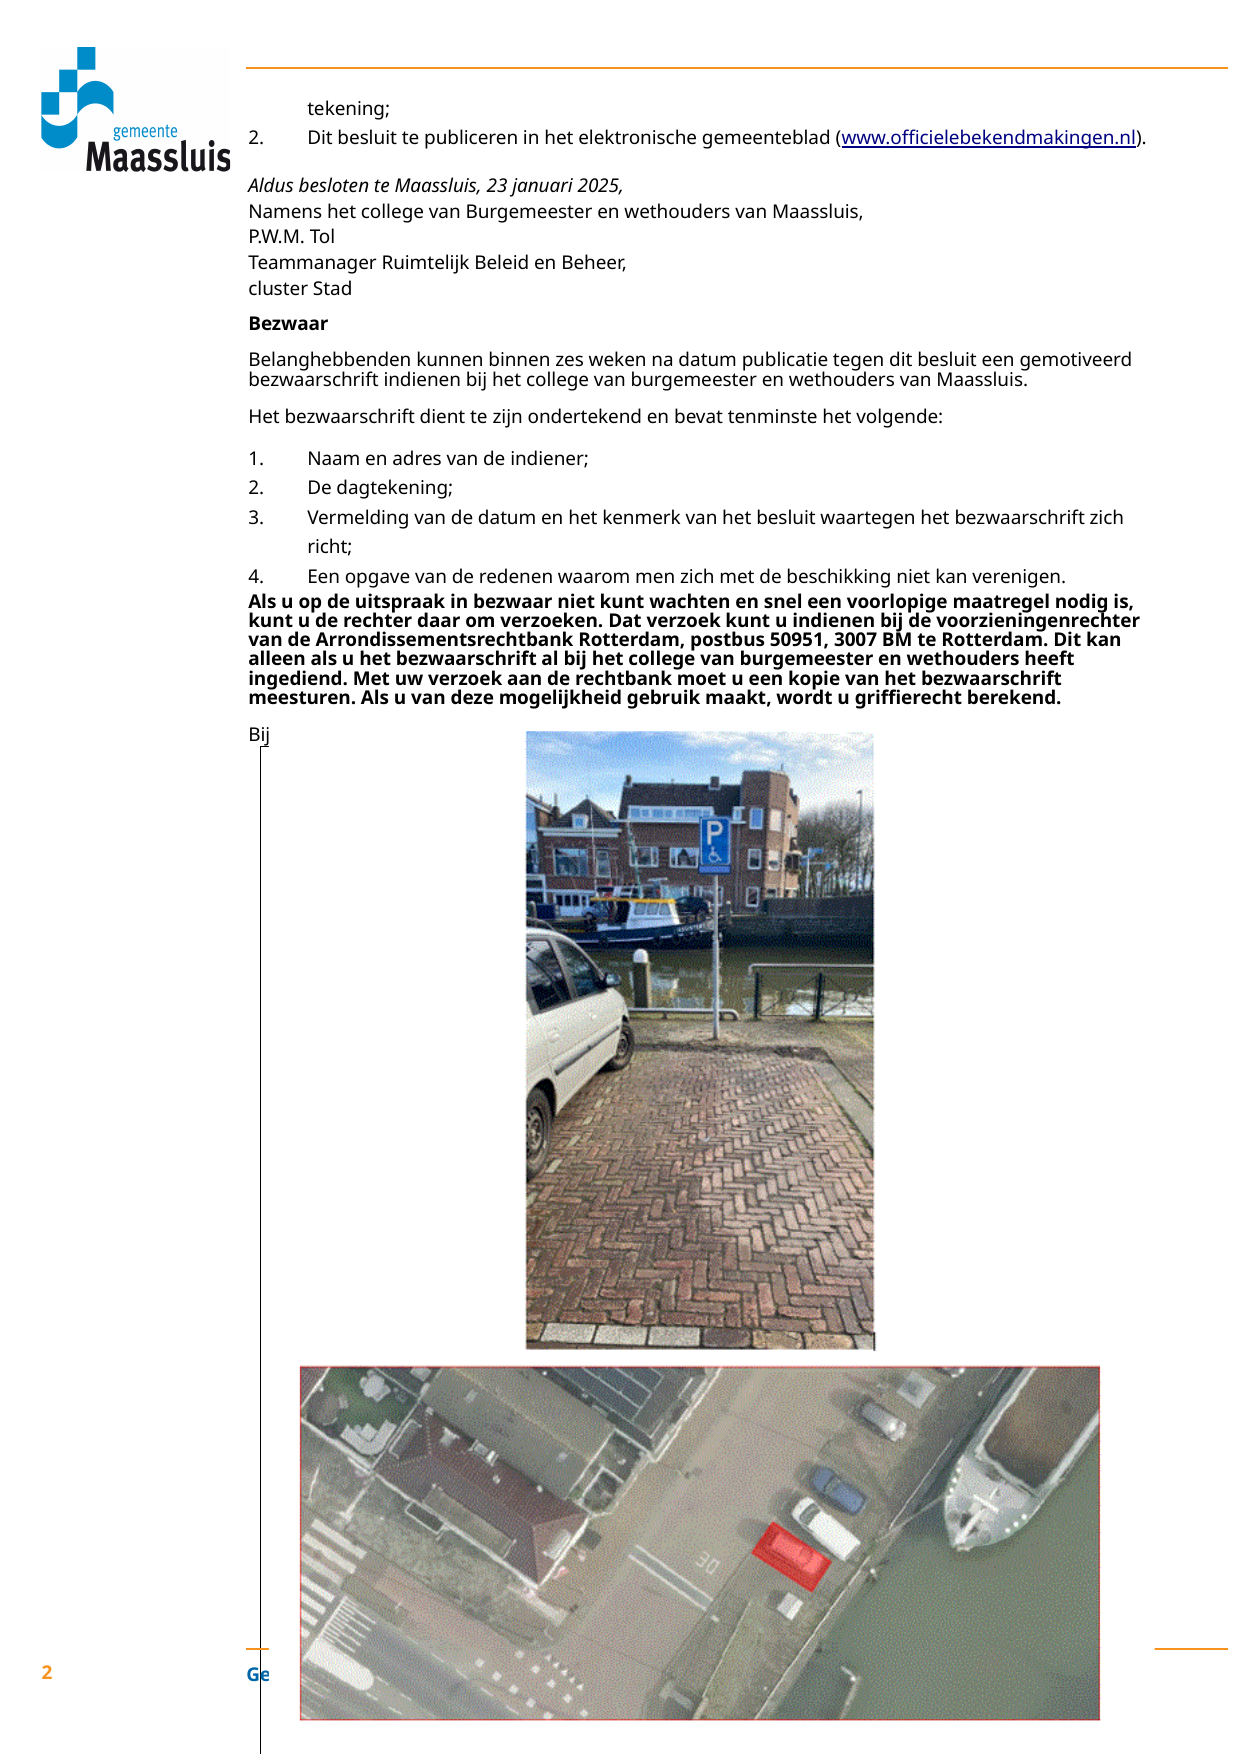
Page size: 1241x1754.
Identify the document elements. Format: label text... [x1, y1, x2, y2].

text P.W.M. Tol [248, 224, 1152, 249]
text Het bezwaarschrift dient te zijn ondertekend en bevat tenminste het volgende: [248, 408, 1152, 427]
text Bezwaar [248, 314, 1152, 334]
text cluster Stad [248, 275, 1152, 301]
text Teammanager Ruimtelijk Beleid en Beheer, [248, 249, 1152, 275]
list Naam en adres van de indiener; [248, 445, 1152, 470]
list tekening; [248, 95, 1152, 121]
text Namens het college van Burgemeester en wethouders van Maassluis, [248, 198, 1152, 224]
list De dagtekening; [248, 474, 1152, 500]
list Een opgave van de redenen waarom men zich met de beschikking niet kan verenigen. [248, 563, 1152, 589]
picture [41, 47, 77, 92]
picture [268, 718, 1155, 1754]
text Als u op de uitspraak in bezwaar niet kunt wachten en snel een voorlopige maatregel nodig is, kunt u de rechter daar om verzoeken. Dat verzoek kunt u indienen bij de voorzieningenrechter van de Arrondissementsrechtbank Rotterdam, postbus 50951, 3007 BM te Rotterdam. Dit kan alleen als u het bezwaarschrift al bij het college van burgemeester en wethouders heeft ingediend. Met uw verzoek aan de rechtbank moet u een kopie van het bezwaarschrift meesturen. Als u van deze mogelijkheid gebruik maakt, wordt u griffierecht berekend. [248, 593, 1152, 708]
list Vermelding van de datum en het kenmerk van het besluit waartegen het bezwaarschrift zich richt; [248, 504, 1152, 559]
picture [41, 47, 231, 172]
text Aldus besloten te Maassluis, 23 januari 2025, [248, 172, 1152, 198]
list Dit besluit te publiceren in het elektronische gemeenteblad (www.officielebekendmakingen.nl). [248, 124, 1152, 150]
text Belanghebbenden kunnen binnen zes weken na datum publicatie tegen dit besluit een gemotiveerd bezwaarschrift indienen bij het college van burgemeester en wethouders van Maassluis. [248, 351, 1152, 390]
